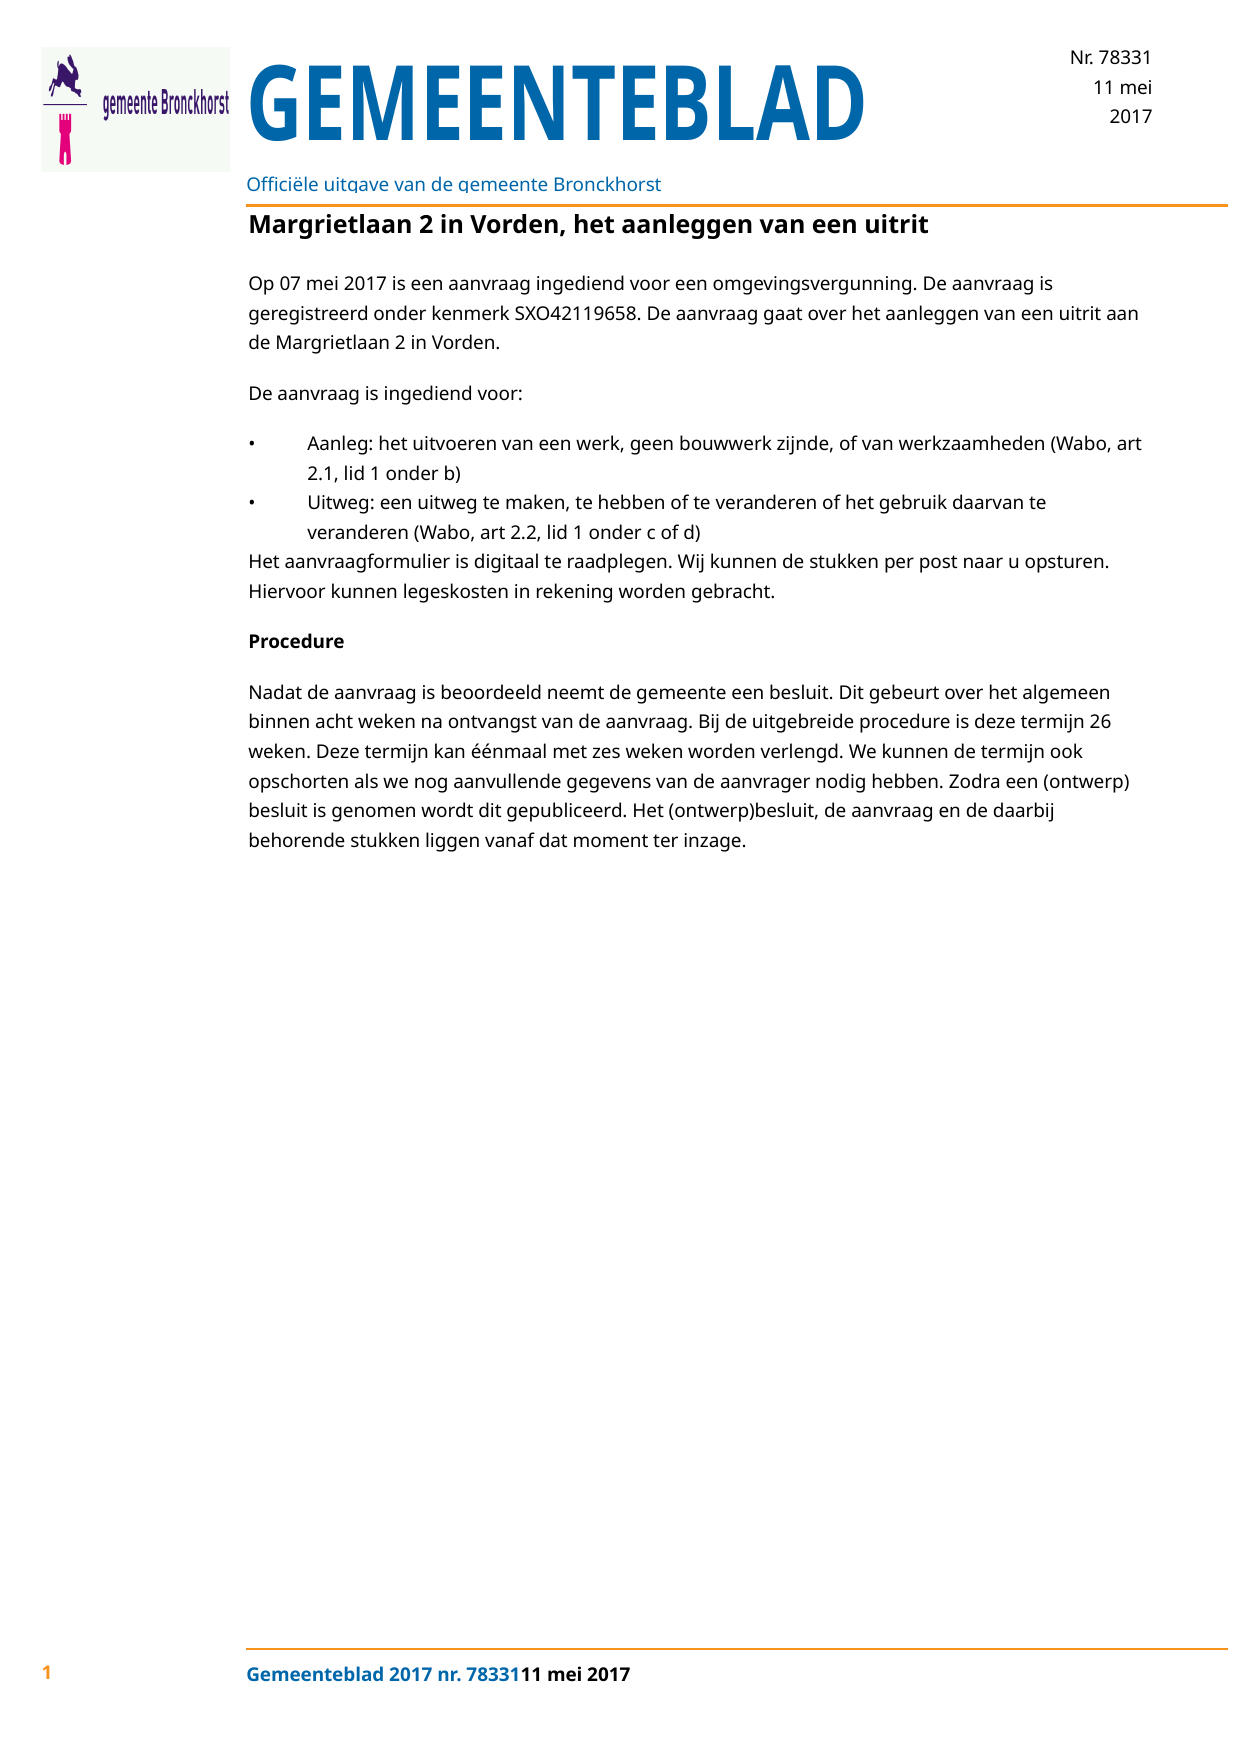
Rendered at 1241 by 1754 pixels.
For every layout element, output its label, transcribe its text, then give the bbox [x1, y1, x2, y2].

text Margrietlaan 2 in Vorden, het aanleggen van een uitrit [248, 207, 1152, 241]
text Nadat de aanvraag is beoordeeld neemt de gemeente een besluit. Dit gebeurt over het algemeen binnen acht weken na ontvangst van de aanvraag. Bij de uitgebreide procedure is deze termijn 26 weken. Deze termijn kan éénmaal met zes weken worden verlengd. We kunnen de termijn ook opschorten als we nog aanvullende gegevens van de aanvrager nodig hebben. Zodra een (ontwerp) besluit is genomen wordt dit gepubliceerd. Het (ontwerp)besluit, de aanvraag en de daarbij behorende stukken liggen vanaf dat moment ter inzage. [248, 679, 1152, 853]
list Uitweg: een uitweg te maken, te hebben of te veranderen of het gebruik daarvan te veranderen (Wabo, art 2.2, lid 1 onder c of d) [248, 489, 1152, 545]
text Het aanvraagformulier is digitaal te raadplegen. Wij kunnen de stukken per post naar u opsturen. Hiervoor kunnen legeskosten in rekening worden gebracht. [248, 549, 1152, 604]
text De aanvraag is ingediend voor: [248, 380, 1152, 406]
picture [41, 47, 231, 172]
text Op 07 mei 2017 is een aanvraag ingediend voor een omgevingsvergunning. De aanvraag is geregistreerd onder kenmerk SXO42119658. De aanvraag gaat over het aanleggen van een uitrit aan de Margrietlaan 2 in Vorden. [248, 270, 1152, 355]
list Aanleg: het uitvoeren van een werk, geen bouwwerk zijnde, of van werkzaamheden (Wabo, art 2.1, lid 1 onder b) [248, 430, 1152, 486]
text Procedure [248, 629, 1152, 654]
